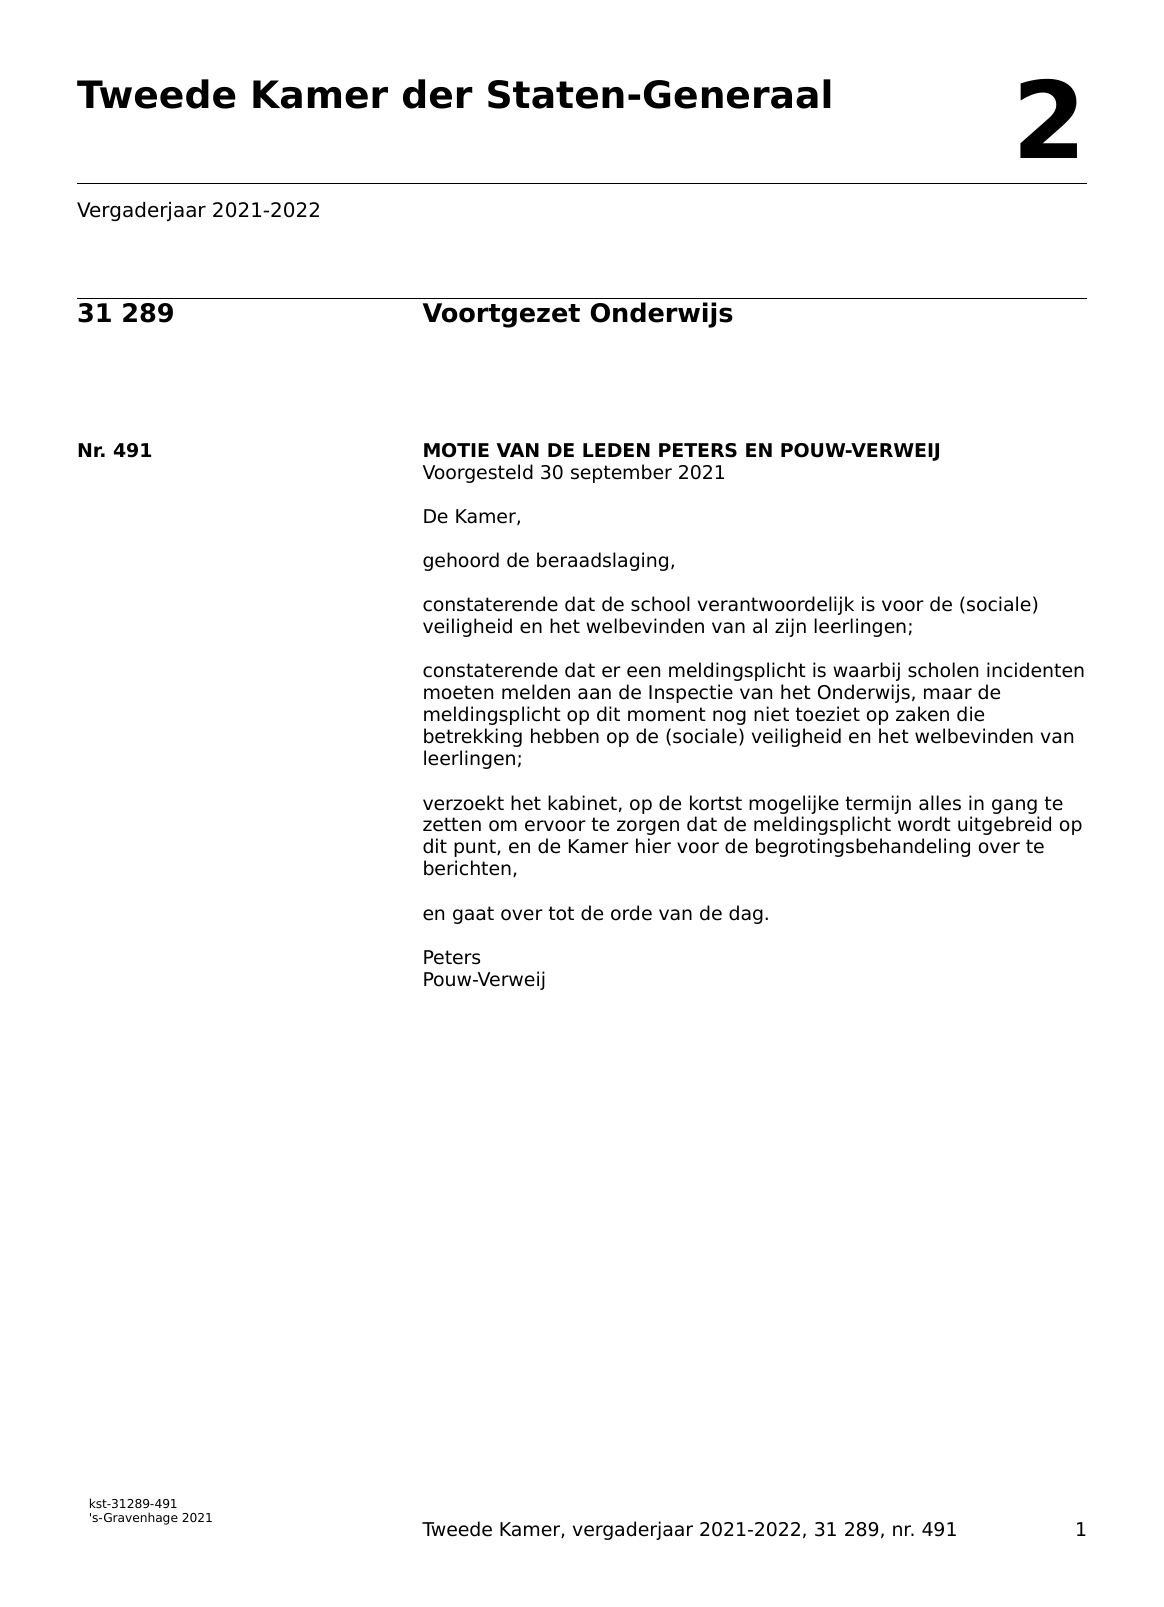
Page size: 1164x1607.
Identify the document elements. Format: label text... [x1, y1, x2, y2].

text kst-31289-491 [88, 1497, 323, 1511]
subtitle 31 289 Voortgezet Onderwijs [77, 299, 1087, 329]
text constaterende dat er een meldingsplicht is waarbij scholen incidenten moeten melden aan de Inspectie van het Onderwijs, maar de meldingsplicht op dit moment nog niet toeziet op zaken die betrekking hebben op de (sociale) veiligheid en het welbevinden van leerlingen; [422, 660, 1087, 770]
table_cell Vergaderjaar 2021-2022 [77, 184, 1087, 298]
text Peters [422, 947, 1087, 969]
text constaterende dat de school verantwoordelijk is voor de (sociale) veiligheid en het welbevinden van al zijn leerlingen; [422, 594, 1087, 638]
subtitle Nr. 491 MOTIE VAN DE LEDEN PETERS EN POUW-VERWEIJ [77, 440, 1087, 462]
text 's-Gravenhage 2021 [88, 1511, 323, 1525]
table_header 2 [886, 59, 1087, 183]
text Pouw-Verweij [422, 969, 1087, 991]
text De Kamer, [422, 506, 1087, 528]
text Voorgesteld 30 september 2021 [422, 462, 1087, 484]
table_header Tweede Kamer der Staten-Generaal [77, 59, 886, 183]
text gehoord de beraadslaging, [422, 550, 1087, 572]
text en gaat over tot de orde van de dag. [422, 902, 1087, 924]
text verzoekt het kabinet, op de kortst mogelijke termijn alles in gang te zetten om ervoor te zorgen dat de meldingsplicht wordt uitgebreid op dit punt, en de Kamer hier voor de begrotingsbehandeling over te berichten, [422, 792, 1087, 880]
